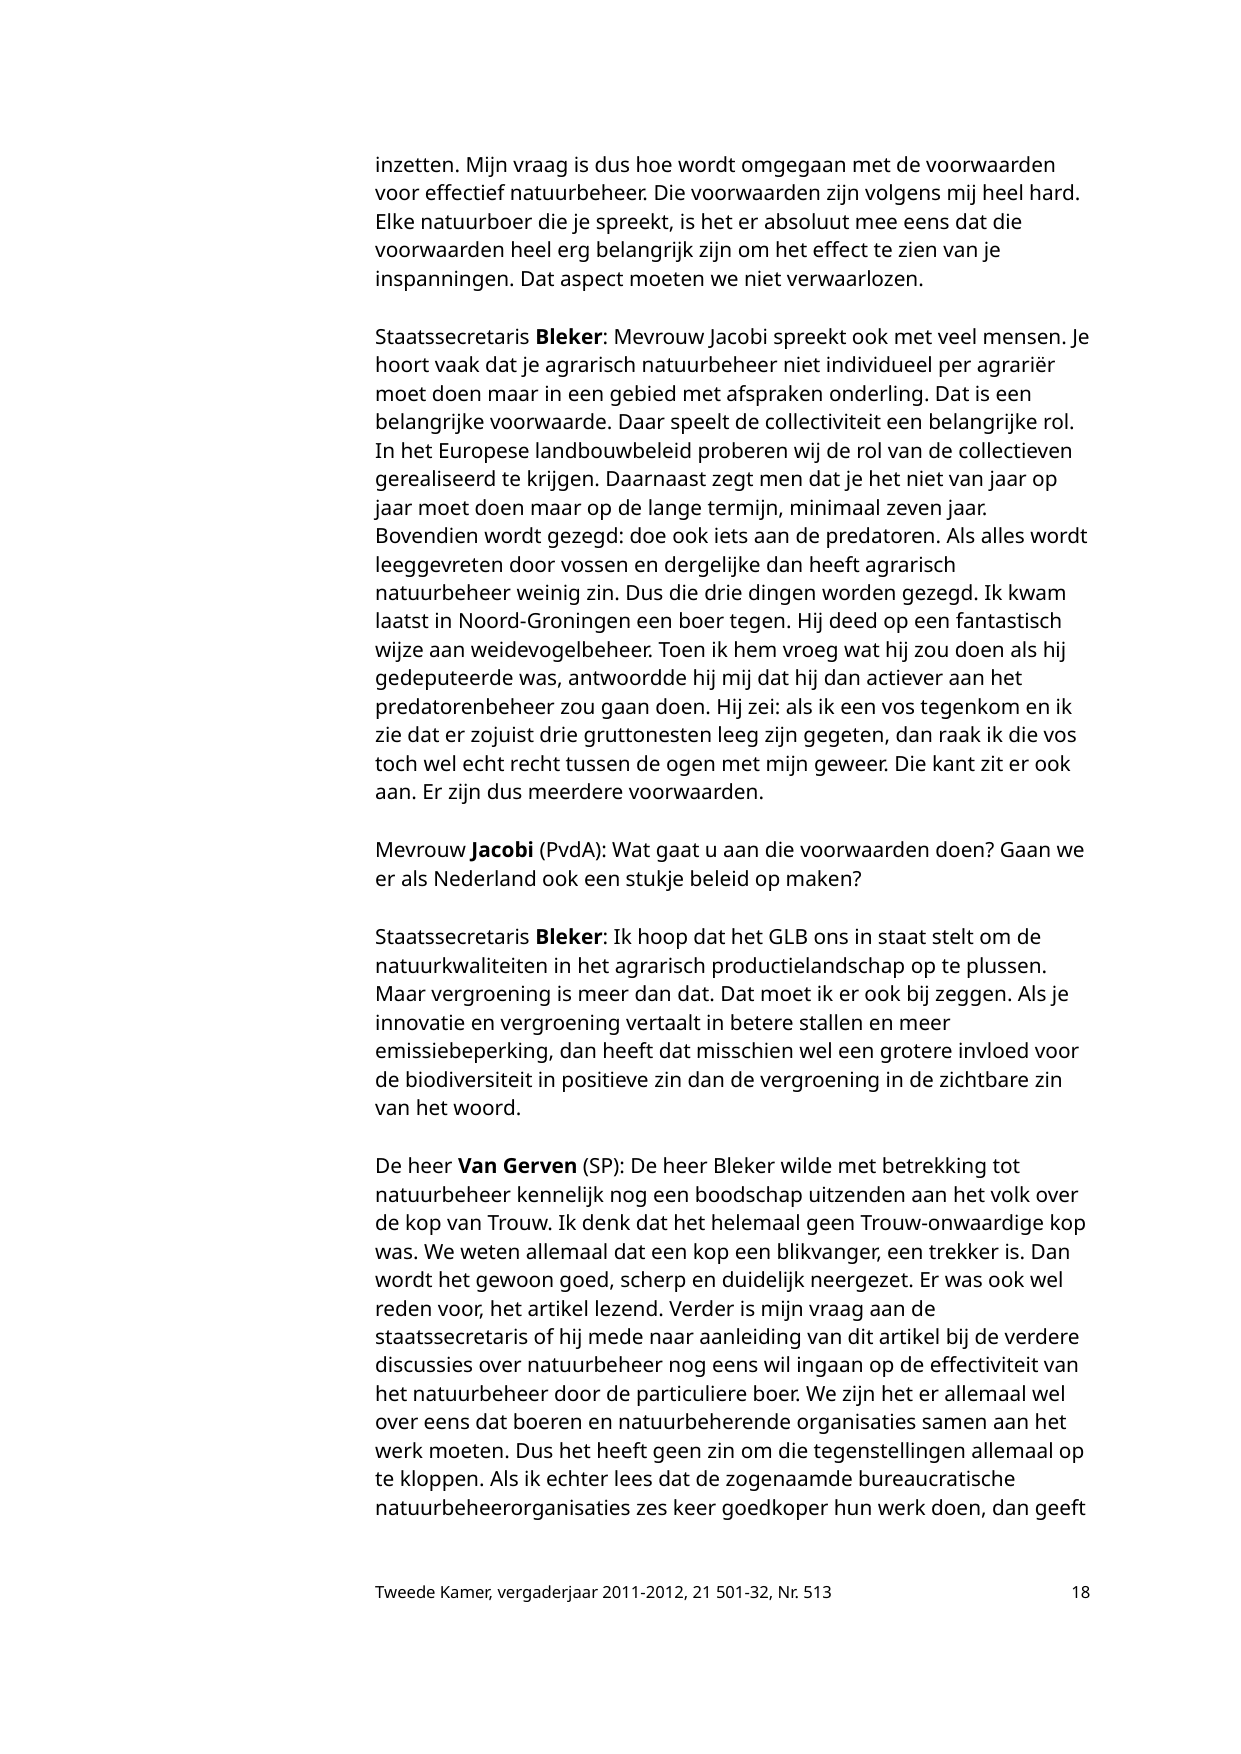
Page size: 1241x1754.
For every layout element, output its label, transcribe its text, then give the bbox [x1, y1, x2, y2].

text Mevrouw Jacobi (PvdA): Wat gaat u aan die voorwaarden doen? Gaan we er als Nederland ook een stukje beleid op maken? [375, 836, 1090, 892]
text Staatssecretaris Bleker: Mevrouw Jacobi spreekt ook met veel mensen. Je hoort vaak dat je agrarisch natuurbeheer niet individueel per agrariër moet doen maar in een gebied met afspraken onderling. Dat is een belangrijke voorwaarde. Daar speelt de collectiviteit een belangrijke rol. In het Europese landbouwbeleid proberen wij de rol van de collectieven gerealiseerd te krijgen. Daarnaast zegt men dat je het niet van jaar op jaar moet doen maar op de lange termijn, minimaal zeven jaar. Bovendien wordt gezegd: doe ook iets aan de predatoren. Als alles wordt leeggevreten door vossen en dergelijke dan heeft agrarisch natuurbeheer weinig zin. Dus die drie dingen worden gezegd. Ik kwam laatst in Noord-Groningen een boer tegen. Hij deed op een fantastisch wijze aan weidevogelbeheer. Toen ik hem vroeg wat hij zou doen als hij gedeputeerde was, antwoordde hij mij dat hij dan actiever aan het predatorenbeheer zou gaan doen. Hij zei: als ik een vos tegenkom en ik zie dat er zojuist drie gruttonesten leeg zijn gegeten, dan raak ik die vos toch wel echt recht tussen de ogen met mijn geweer. Die kant zit er ook aan. Er zijn dus meerdere voorwaarden. [375, 322, 1090, 806]
text inzetten. Mijn vraag is dus hoe wordt omgegaan met de voorwaarden voor effectief natuurbeheer. Die voorwaarden zijn volgens mij heel hard. Elke natuurboer die je spreekt, is het er absoluut mee eens dat die voorwaarden heel erg belangrijk zijn om het effect te zien van je inspanningen. Dat aspect moeten we niet verwaarlozen. [375, 150, 1090, 292]
text Staatssecretaris Bleker: Ik hoop dat het GLB ons in staat stelt om de natuurkwaliteiten in het agrarisch productielandschap op te plussen. Maar vergroening is meer dan dat. Dat moet ik er ook bij zeggen. Als je innovatie en vergroening vertaalt in betere stallen en meer emissiebeperking, dan heeft dat misschien wel een grotere invloed voor de biodiversiteit in positieve zin dan de vergroening in de zichtbare zin van het woord. [375, 922, 1090, 1122]
text De heer Van Gerven (SP): De heer Bleker wilde met betrekking tot natuurbeheer kennelijk nog een boodschap uitzenden aan het volk over de kop van Trouw. Ik denk dat het helemaal geen Trouw-onwaardige kop was. We weten allemaal dat een kop een blikvanger, een trekker is. Dan wordt het gewoon goed, scherp en duidelijk neergezet. Er was ook wel reden voor, het artikel lezend. Verder is mijn vraag aan de staatssecretaris of hij mede naar aanleiding van dit artikel bij de verdere discussies over natuurbeheer nog eens wil ingaan op de effectiviteit van het natuurbeheer door de particuliere boer. We zijn het er allemaal wel over eens dat boeren en natuurbeherende organisaties samen aan het werk moeten. Dus het heeft geen zin om die tegenstellingen allemaal op te kloppen. Als ik echter lees dat de zogenaamde bureaucratische natuurbeheerorganisaties zes keer goedkoper hun werk doen, dan geeft [375, 1152, 1090, 1521]
